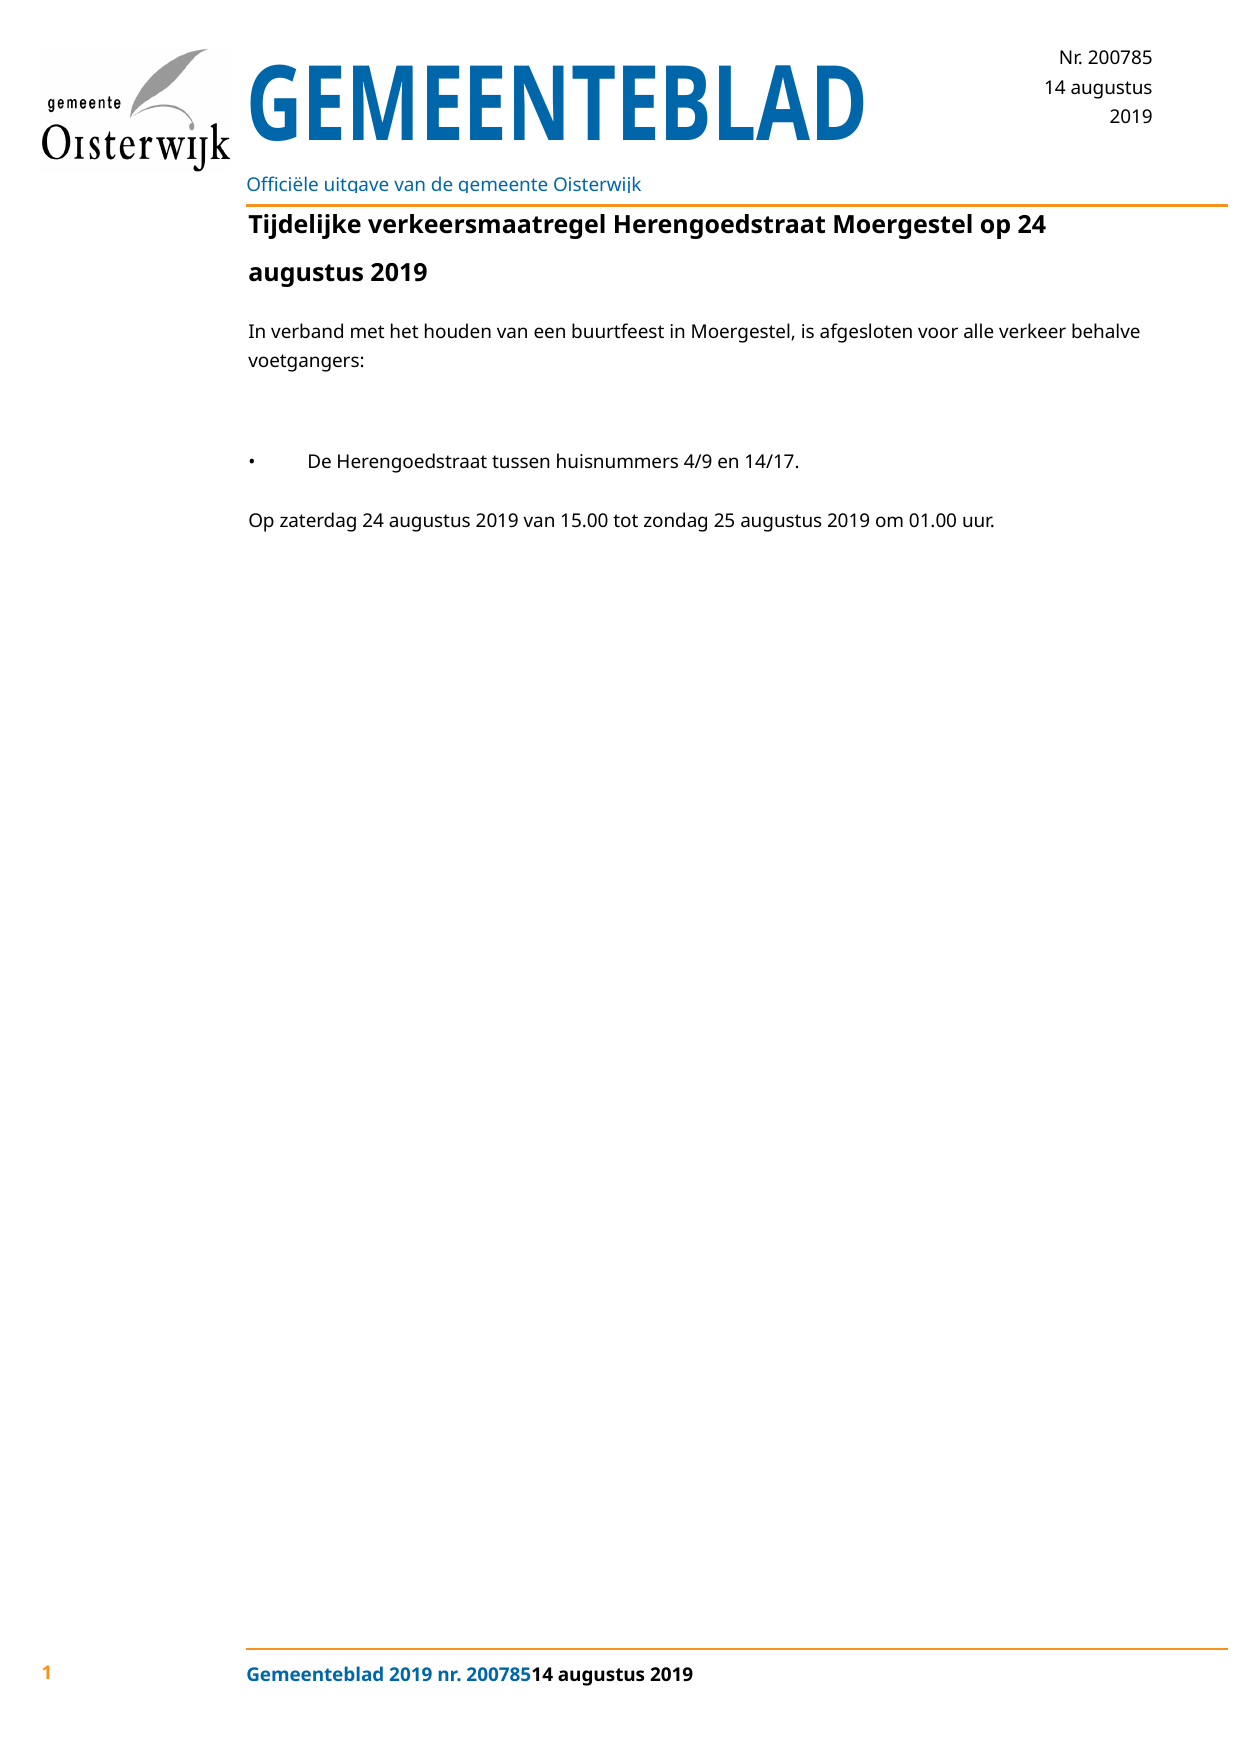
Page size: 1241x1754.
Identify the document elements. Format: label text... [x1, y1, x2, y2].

list De Herengoedstraat tussen huisnummers 4/9 en 14/17. [248, 448, 1152, 474]
text Tijdelijke verkeersmaatregel Herengoedstraat Moergestel op 24 augustus 2019 [248, 207, 1152, 288]
text Op zaterdag 24 augustus 2019 van 15.00 tot zondag 25 augustus 2019 om 01.00 uur. [248, 507, 1152, 533]
picture [41, 47, 231, 172]
text In verband met het houden van een buurtfeest in Moergestel, is afgesloten voor alle verkeer behalve voetgangers: [248, 318, 1152, 373]
